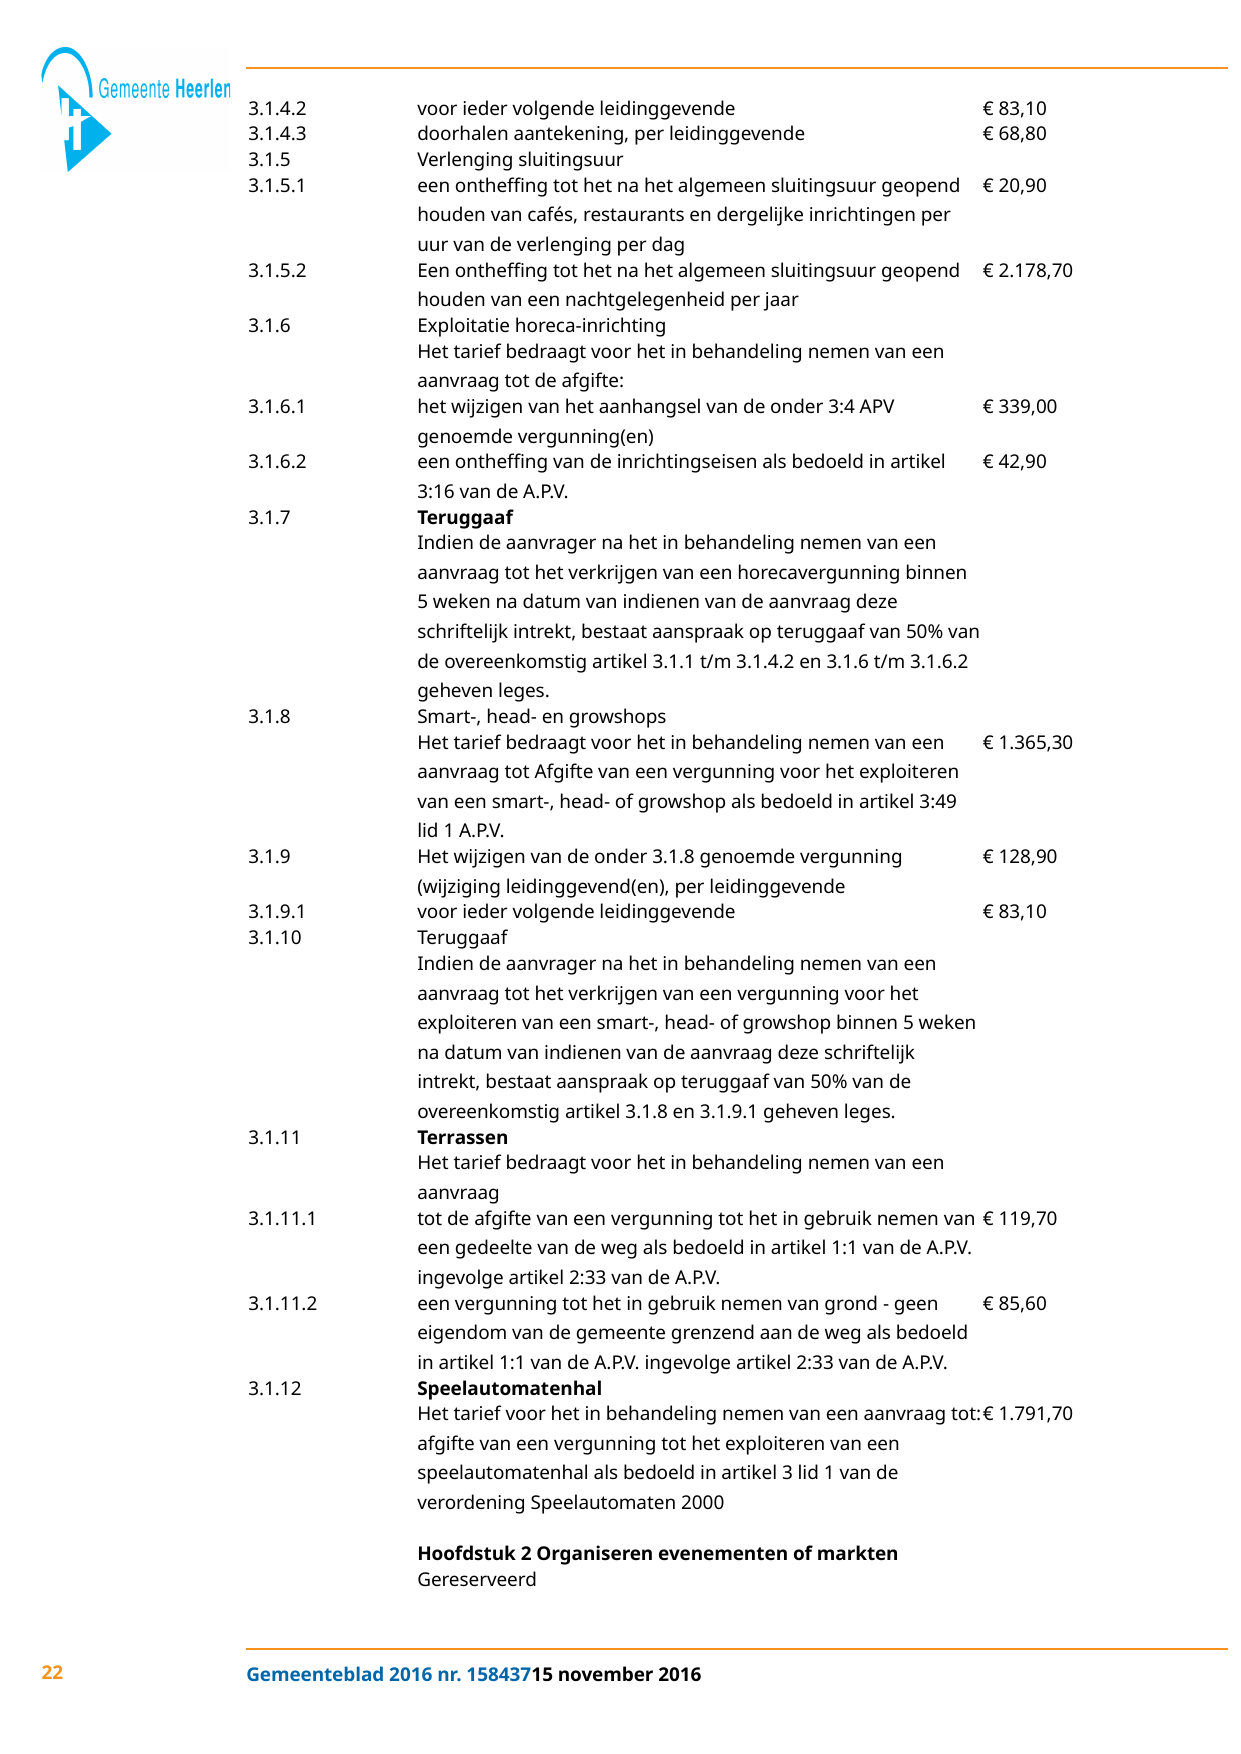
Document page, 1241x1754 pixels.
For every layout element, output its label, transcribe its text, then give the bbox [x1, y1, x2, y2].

table_cell 3.1.4.2 [248, 95, 417, 121]
table_cell € 128,90 [983, 844, 1152, 899]
table_cell 3.1.5.1 [248, 172, 417, 257]
table_cell [983, 530, 1152, 703]
table_cell [983, 1541, 1152, 1566]
table_cell [983, 1375, 1152, 1400]
table_cell € 85,60 [983, 1290, 1152, 1375]
table_cell 3.1.8 [248, 703, 417, 729]
table_cell [983, 703, 1152, 729]
table_cell [983, 312, 1152, 338]
table_cell [248, 1541, 417, 1566]
table_cell voor ieder volgende leidinggevende [417, 95, 983, 121]
table_cell tot de afgifte van een vergunning tot het in gebruik nemen van een gedeelte van de weg als bedoeld in artikel 1:1 van de A.P.V. ingevolge artikel 2:33 van de A.P.V. [417, 1205, 983, 1290]
table_cell € 2.178,70 [983, 257, 1152, 312]
table_cell Hoofdstuk 2 Organiseren evenementen of markten [417, 1541, 983, 1566]
table_cell [417, 1515, 983, 1541]
table_cell 3.1.5 [248, 146, 417, 172]
table_cell Een ontheffing tot het na het algemeen sluitingsuur geopend houden van een nachtgelegenheid per jaar [417, 257, 983, 312]
table_cell een ontheffing van de inrichtingseisen als bedoeld in artikel 3:16 van de A.P.V. [417, 449, 983, 504]
table_cell voor ieder volgende leidinggevende [417, 899, 983, 924]
table_cell Het wijzigen van de onder 3.1.8 genoemde vergunning (wijziging leidinggevend(en), per leidinggevende [417, 844, 983, 899]
table_cell [983, 338, 1152, 393]
table_cell € 83,10 [983, 95, 1152, 121]
table_cell Speelautomatenhal [417, 1375, 983, 1400]
table_cell Het tarief bedraagt voor het in behandeling nemen van een aanvraag tot de afgifte: [417, 338, 983, 393]
table_cell [248, 1515, 417, 1541]
table_cell 3.1.6 [248, 312, 417, 338]
table_cell het wijzigen van het aanhangsel van de onder 3:4 APV genoemde vergunning(en) [417, 393, 983, 448]
table_cell 3.1.11.2 [248, 1290, 417, 1375]
table_cell Verlenging sluitingsuur [417, 146, 983, 172]
table_cell [983, 1150, 1152, 1205]
table_cell 3.1.7 [248, 504, 417, 529]
table_cell [248, 1566, 417, 1592]
table_cell Het tarief bedraagt voor het in behandeling nemen van een aanvraag tot Afgifte van een vergunning voor het exploiteren van een smart-, head- of growshop als bedoeld in artikel 3:49 lid 1 A.P.V. [417, 729, 983, 843]
table_cell doorhalen aantekening, per leidinggevende [417, 121, 983, 146]
table_cell 3.1.9.1 [248, 899, 417, 924]
table_cell Indien de aanvrager na het in behandeling nemen van een aanvraag tot het verkrijgen van een horecavergunning binnen 5 weken na datum van indienen van de aanvraag deze schriftelijk intrekt, bestaat aanspraak op teruggaaf van 50% van de overeenkomstig artikel 3.1.1 t/m 3.1.4.2 en 3.1.6 t/m 3.1.6.2 geheven leges. [417, 530, 983, 703]
table_cell Teruggaaf [417, 504, 983, 529]
table_cell [983, 950, 1152, 1124]
table_cell € 20,90 [983, 172, 1152, 257]
table_cell [248, 729, 417, 843]
table_cell een ontheffing tot het na het algemeen sluitingsuur geopend houden van cafés, restaurants en dergelijke inrichtingen per uur van de verlenging per dag [417, 172, 983, 257]
table_cell [248, 530, 417, 703]
table_cell [983, 925, 1152, 950]
table_cell Smart-, head- en growshops [417, 703, 983, 729]
table_cell Het tarief bedraagt voor het in behandeling nemen van een aanvraag [417, 1150, 983, 1205]
table_cell 3.1.10 [248, 925, 417, 950]
table_cell 3.1.9 [248, 844, 417, 899]
table_cell 3.1.11 [248, 1124, 417, 1149]
table_cell [983, 504, 1152, 529]
table_cell [983, 1124, 1152, 1149]
table_cell € 68,80 [983, 121, 1152, 146]
picture [41, 47, 58, 70]
table_cell [248, 950, 417, 1124]
table_cell Gereserveerd [417, 1566, 983, 1592]
table_cell Teruggaaf [417, 925, 983, 950]
table_cell 3.1.12 [248, 1375, 417, 1400]
table_cell [248, 1150, 417, 1205]
table_cell € 119,70 [983, 1205, 1152, 1290]
table_cell 3.1.6.1 [248, 393, 417, 448]
table_cell [983, 1566, 1152, 1592]
table_cell 3.1.4.3 [248, 121, 417, 146]
table_cell € 1.791,70 [983, 1400, 1152, 1515]
table_cell 3.1.5.2 [248, 257, 417, 312]
table_cell € 1.365,30 [983, 729, 1152, 843]
table_cell € 83,10 [983, 899, 1152, 924]
table_cell Het tarief voor het in behandeling nemen van een aanvraag tot: afgifte van een vergunning tot het exploiteren van een speelautomatenhal als bedoeld in artikel 3 lid 1 van de verordening Speelautomaten 2000 [417, 1400, 983, 1515]
table_cell [248, 1400, 417, 1515]
table_cell [248, 338, 417, 393]
table_cell [983, 146, 1152, 172]
table_cell 3.1.11.1 [248, 1205, 417, 1290]
table_cell Terrassen [417, 1124, 983, 1149]
table_cell een vergunning tot het in gebruik nemen van grond - geen eigendom van de gemeente grenzend aan de weg als bedoeld in artikel 1:1 van de A.P.V. ingevolge artikel 2:33 van de A.P.V. [417, 1290, 983, 1375]
table_cell € 42,90 [983, 449, 1152, 504]
table_cell Indien de aanvrager na het in behandeling nemen van een aanvraag tot het verkrijgen van een vergunning voor het exploiteren van een smart-, head- of growshop binnen 5 weken na datum van indienen van de aanvraag deze schriftelijk intrekt, bestaat aanspraak op teruggaaf van 50% van de overeenkomstig artikel 3.1.8 en 3.1.9.1 geheven leges. [417, 950, 983, 1124]
picture [41, 47, 231, 172]
table_cell Exploitatie horeca-inrichting [417, 312, 983, 338]
table_cell 3.1.6.2 [248, 449, 417, 504]
table_cell [983, 1515, 1152, 1541]
table_cell € 339,00 [983, 393, 1152, 448]
